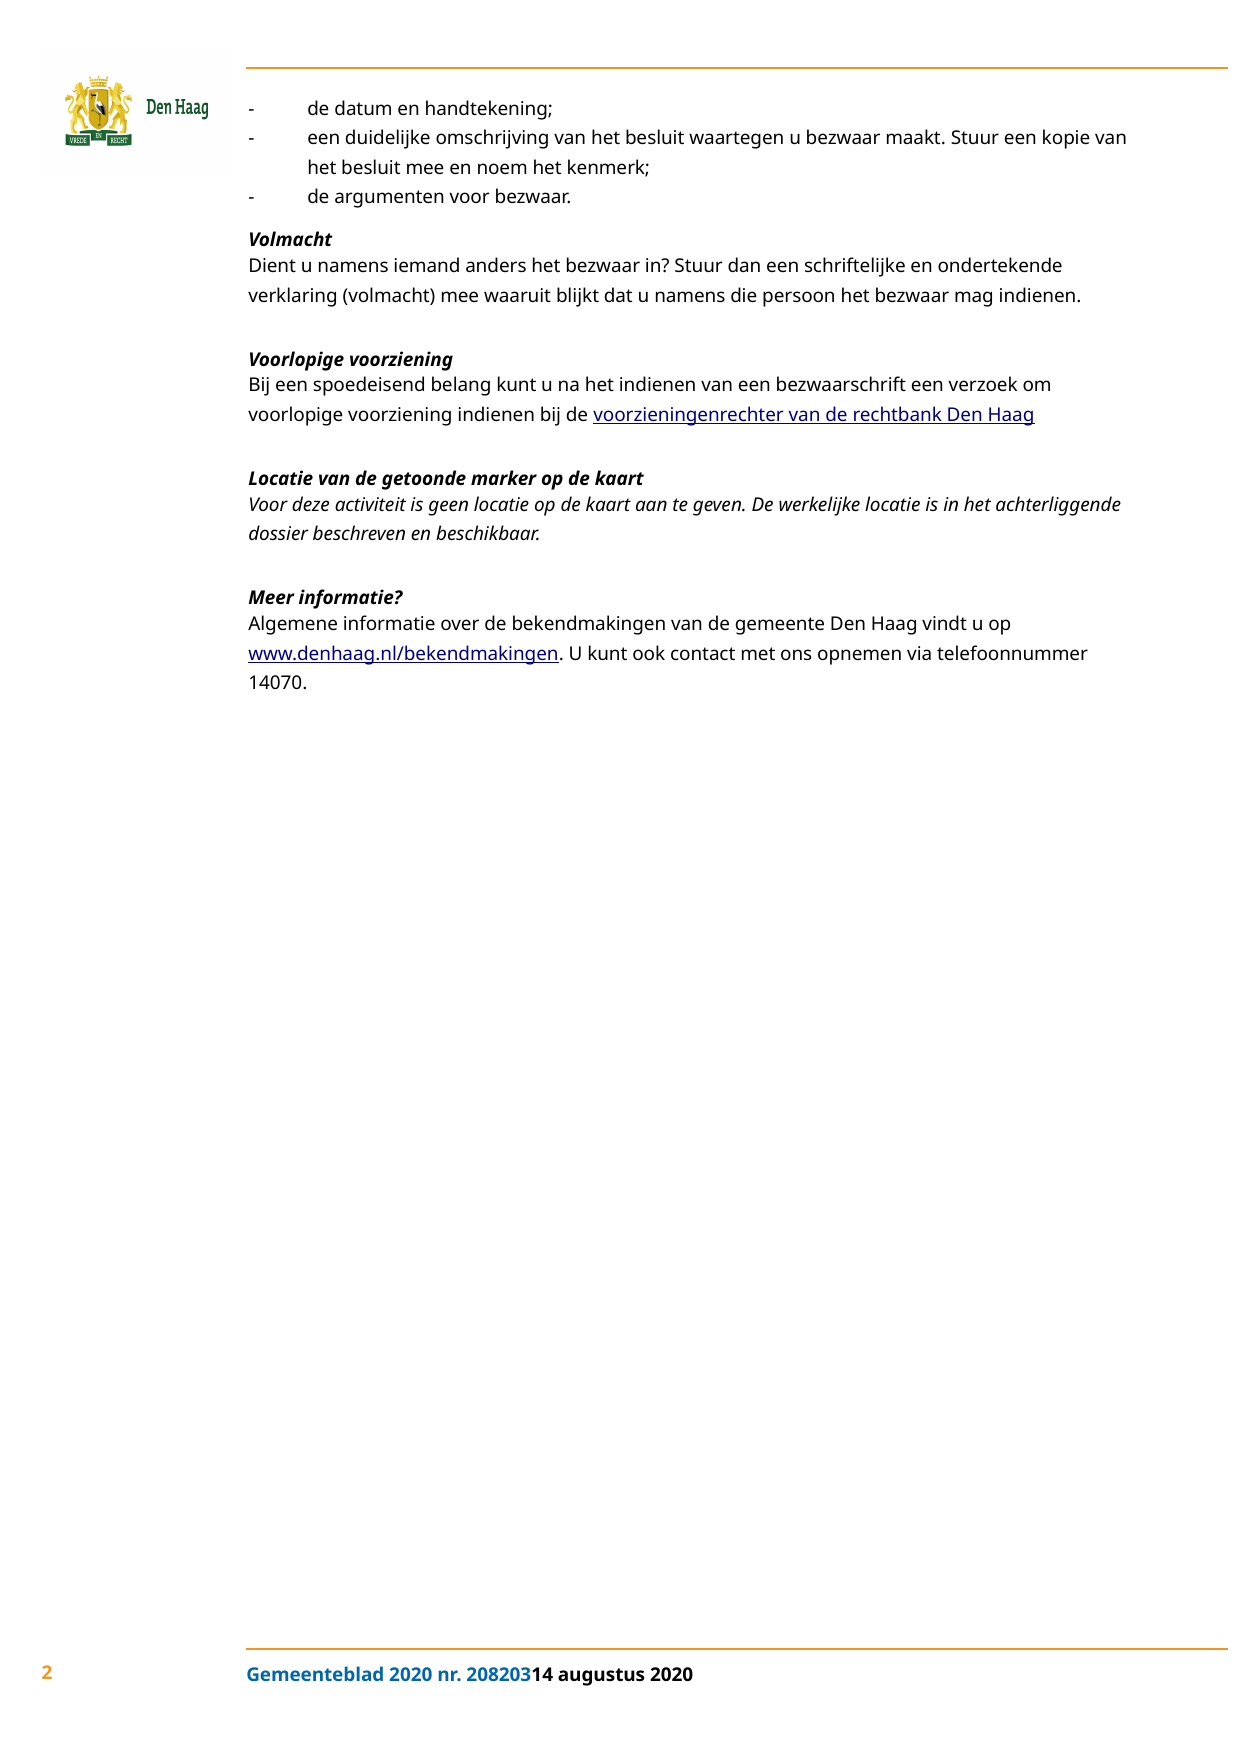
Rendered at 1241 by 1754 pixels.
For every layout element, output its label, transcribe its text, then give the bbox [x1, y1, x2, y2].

picture [41, 47, 231, 172]
text Volmacht [248, 227, 1152, 252]
text Voor deze activiteit is geen locatie op de kaart aan te geven. De werkelijke locatie is in het achterliggende dossier beschreven en beschikbaar. [248, 491, 1152, 546]
text Bij een spoedeisend belang kunt u na het indienen van een bezwaarschrift een verzoek om voorlopige voorziening indienen bij de voorzieningenrechter van de rechtbank Den Haag [248, 372, 1152, 427]
text Voorlopige voorziening [248, 346, 1152, 372]
text Dient u namens iemand anders het bezwaar in? Stuur dan een schriftelijke en ondertekende verklaring (volmacht) mee waaruit blijkt dat u namens die persoon het bezwaar mag indienen. [248, 252, 1152, 308]
text Locatie van de getoonde marker op de kaart [248, 465, 1152, 491]
text Algemene informatie over de bekendmakingen van de gemeente Den Haag vindt u op www.denhaag.nl/bekendmakingen. U kunt ook contact met ons opnemen via telefoonnummer 14070. [248, 610, 1152, 695]
list de datum en handtekening; [248, 95, 1152, 121]
list de argumenten voor bezwaar. [248, 183, 1152, 209]
text Meer informatie? [248, 584, 1152, 610]
list een duidelijke omschrijving van het besluit waartegen u bezwaar maakt. Stuur een kopie van het besluit mee en noem het kenmerk; [248, 124, 1152, 180]
